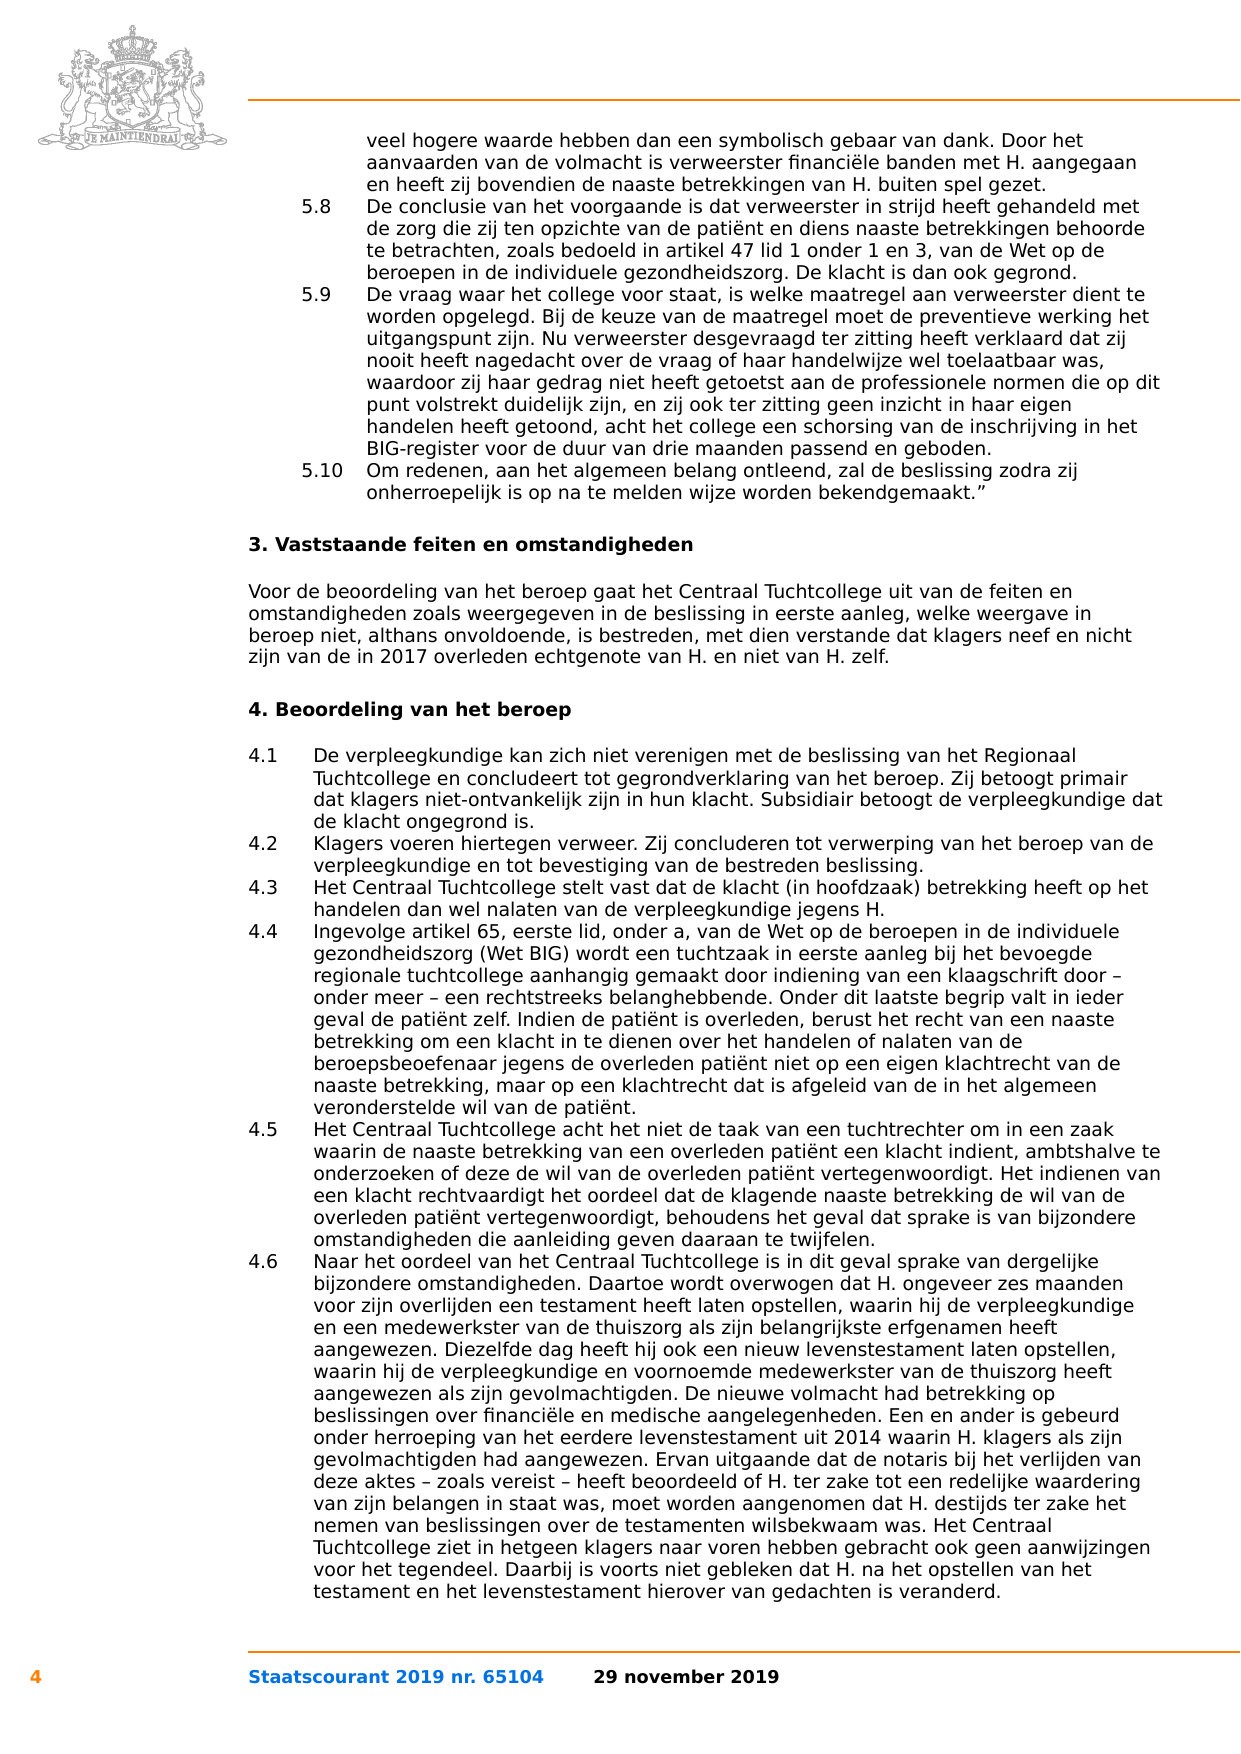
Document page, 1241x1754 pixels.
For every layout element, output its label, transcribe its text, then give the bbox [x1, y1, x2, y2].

text 4.5 Het Centraal Tuchtcollege acht het niet de taak van een tuchtrechter om in een zaak waarin de naaste betrekking van een overleden patiënt een klacht indient, ambtshalve te onderzoeken of deze de wil van de overleden patiënt vertegenwoordigt. Het indienen van een klacht rechtvaardigt het oordeel dat de klagende naaste betrekking de wil van de overleden patiënt vertegenwoordigt, behoudens het geval dat sprake is van bijzondere omstandigheden die aanleiding geven daaraan te twijfelen. [248, 1119, 1163, 1251]
subtitle 3. Vaststaande feiten en omstandigheden [248, 533, 1163, 556]
text 4.3 Het Centraal Tuchtcollege stelt vast dat de klacht (in hoofdzaak) betrekking heeft op het handelen dan wel nalaten van de verpleegkundige jegens H. [248, 877, 1163, 921]
picture [38, 25, 227, 150]
text 4.2 Klagers voeren hiertegen verweer. Zij concluderen tot verwerping van het beroep van de verpleegkundige en tot bevestiging van de bestreden beslissing. [248, 833, 1163, 877]
text 5.10 Om redenen, aan het algemeen belang ontleend, zal de beslissing zodra zij onherroepelijk is op na te melden wijze worden bekendgemaakt.” [301, 459, 1163, 503]
text Voor de beoordeling van het beroep gaat het Centraal Tuchtcollege uit van de feiten en omstandigheden zoals weergegeven in de beslissing in eerste aanleg, welke weergave in beroep niet, althans onvoldoende, is bestreden, met dien verstande dat klagers neef en nicht zijn van de in 2017 overleden echtgenote van H. en niet van H. zelf. [248, 581, 1163, 668]
subtitle 4. Beoordeling van het beroep [248, 698, 1163, 720]
text 5.9 De vraag waar het college voor staat, is welke maatregel aan verweerster dient te worden opgelegd. Bij de keuze van de maatregel moet de preventieve werking het uitgangspunt zijn. Nu verweerster desgevraagd ter zitting heeft verklaard dat zij nooit heeft nagedacht over de vraag of haar handelwijze wel toelaatbaar was, waardoor zij haar gedrag niet heeft getoetst aan de professionele normen die op dit punt volstrekt duidelijk zijn, en zij ook ter zitting geen inzicht in haar eigen handelen heeft getoond, acht het college een schorsing van de inschrijving in het BIG-register voor de duur van drie maanden passend en geboden. [301, 284, 1163, 459]
text 5.8 De conclusie van het voorgaande is dat verweerster in strijd heeft gehandeld met de zorg die zij ten opzichte van de patiënt en diens naaste betrekkingen behoorde te betrachten, zoals bedoeld in artikel 47 lid 1 onder 1 en 3, van de Wet op de beroepen in de individuele gezondheidszorg. De klacht is dan ook gegrond. [301, 196, 1163, 284]
text veel hogere waarde hebben dan een symbolisch gebaar van dank. Door het aanvaarden van de volmacht is verweerster financiële banden met H. aangegaan en heeft zij bovendien de naaste betrekkingen van H. buiten spel gezet. [301, 130, 1163, 196]
text 4.4 Ingevolge artikel 65, eerste lid, onder a, van de Wet op de beroepen in de individuele gezondheidszorg (Wet BIG) wordt een tuchtzaak in eerste aanleg bij het bevoegde regionale tuchtcollege aanhangig gemaakt door indiening van een klaagschrift door – onder meer – een rechtstreeks belanghebbende. Onder dit laatste begrip valt in ieder geval de patiënt zelf. Indien de patiënt is overleden, berust het recht van een naaste betrekking om een klacht in te dienen over het handelen of nalaten van de beroepsbeoefenaar jegens de overleden patiënt niet op een eigen klachtrecht van de naaste betrekking, maar op een klachtrecht dat is afgeleid van de in het algemeen veronderstelde wil van de patiënt. [248, 921, 1163, 1119]
text 4.6 Naar het oordeel van het Centraal Tuchtcollege is in dit geval sprake van dergelijke bijzondere omstandigheden. Daartoe wordt overwogen dat H. ongeveer zes maanden voor zijn overlijden een testament heeft laten opstellen, waarin hij de verpleegkundige en een medewerkster van de thuiszorg als zijn belangrijkste erfgenamen heeft aangewezen. Diezelfde dag heeft hij ook een nieuw levenstestament laten opstellen, waarin hij de verpleegkundige en voornoemde medewerkster van de thuiszorg heeft aangewezen als zijn gevolmachtigden. De nieuwe volmacht had betrekking op beslissingen over financiële en medische aangelegenheden. Een en ander is gebeurd onder herroeping van het eerdere levenstestament uit 2014 waarin H. klagers als zijn gevolmachtigden had aangewezen. Ervan uitgaande dat de notaris bij het verlijden van deze aktes – zoals vereist – heeft beoordeeld of H. ter zake tot een redelijke waardering van zijn belangen in staat was, moet worden aangenomen dat H. destijds ter zake het nemen van beslissingen over de testamenten wilsbekwaam was. Het Centraal Tuchtcollege ziet in hetgeen klagers naar voren hebben gebracht ook geen aanwijzingen voor het tegendeel. Daarbij is voorts niet gebleken dat H. na het opstellen van het testament en het levenstestament hierover van gedachten is veranderd. [248, 1251, 1163, 1603]
text 4.1 De verpleegkundige kan zich niet verenigen met de beslissing van het Regionaal Tuchtcollege en concludeert tot gegrondverklaring van het beroep. Zij betoogt primair dat klagers niet-ontvankelijk zijn in hun klacht. Subsidiair betoogt de verpleegkundige dat de klacht ongegrond is. [248, 745, 1163, 833]
